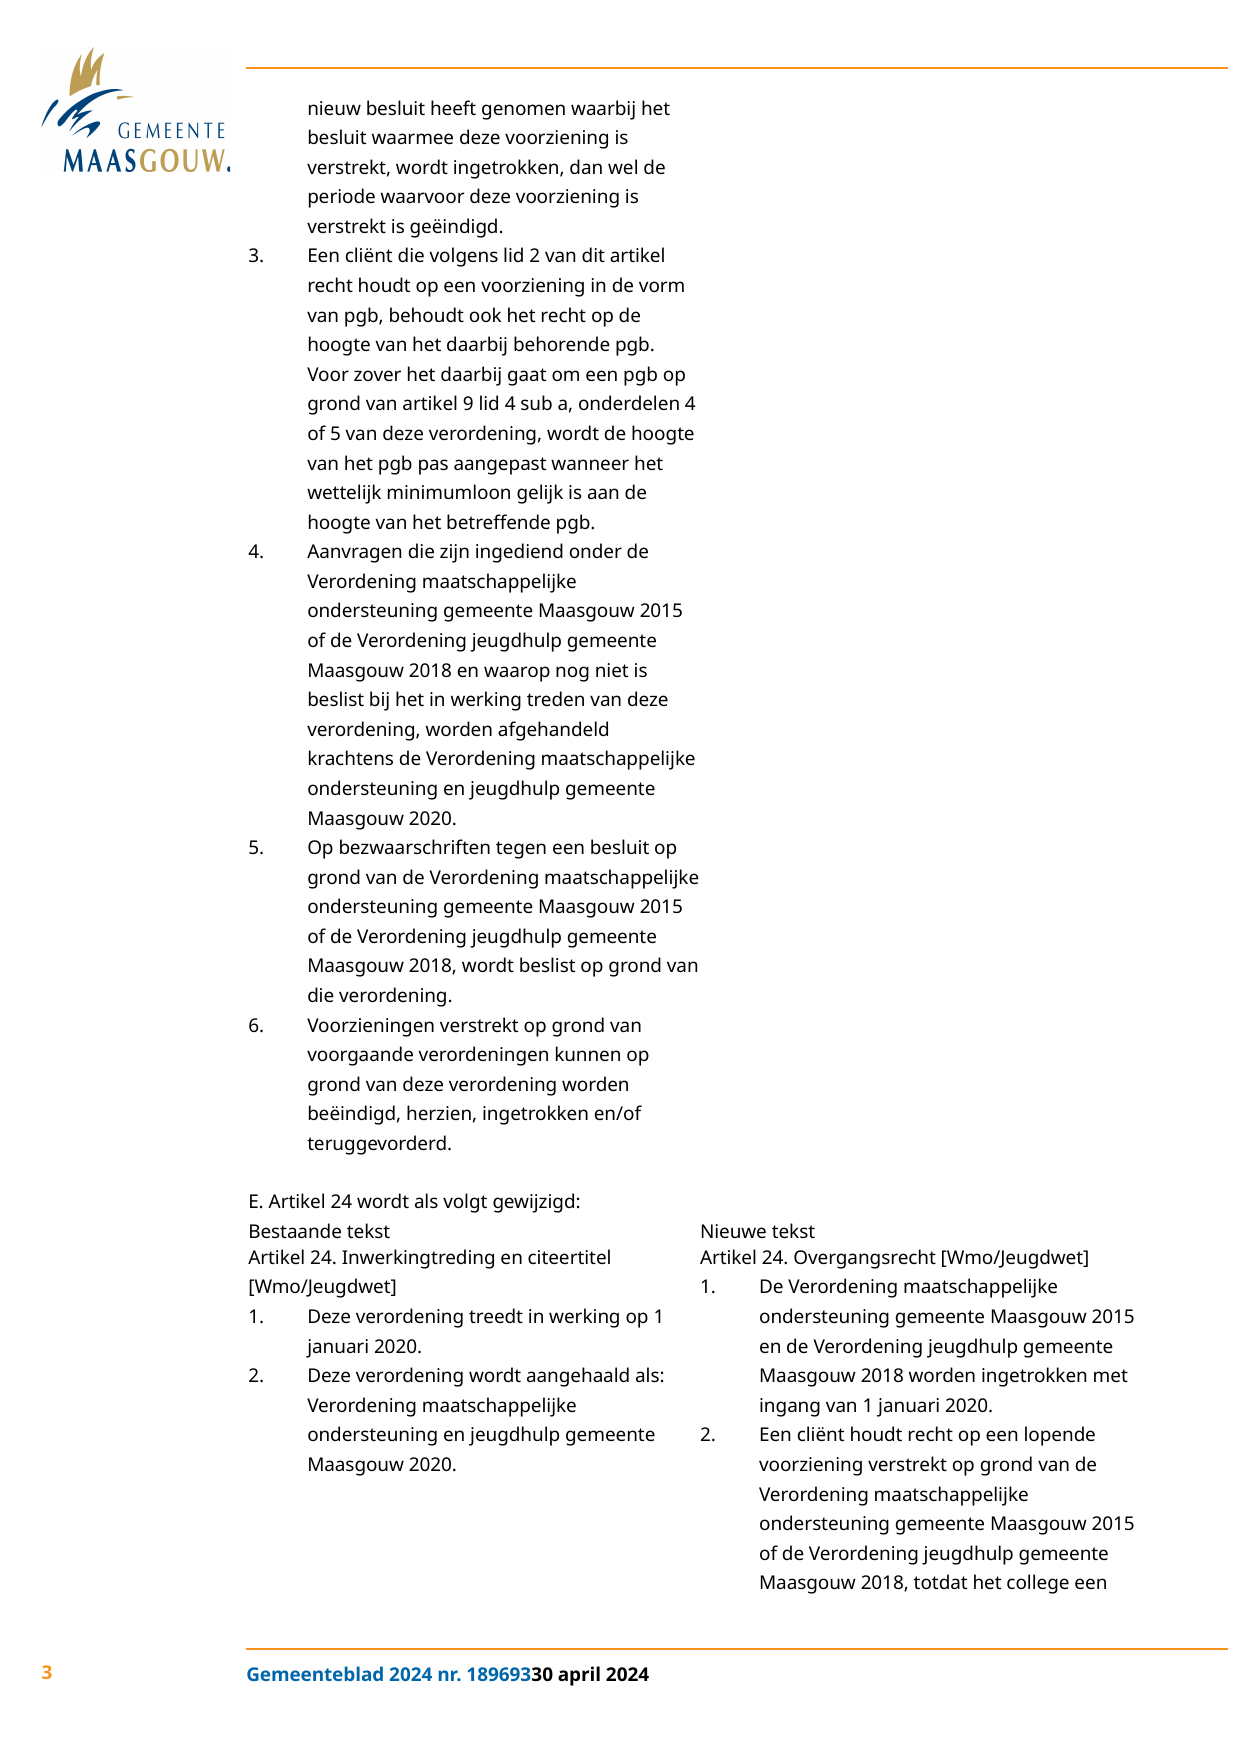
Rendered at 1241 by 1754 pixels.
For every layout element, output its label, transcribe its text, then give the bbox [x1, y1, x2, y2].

table_cell Artikel 24. Overgangsrecht [Wmo/Jeugdwet] De Verordening maatschappelijke ondersteuning gemeente Maasgouw 2015 en de Verordening jeugdhulp gemeente Maasgouw 2018 worden ingetrokken met ingang van 1 januari 2020. Een cliënt houdt recht op een lopende voorziening verstrekt op grond van de Verordening maatschappelijke ondersteuning gemeente Maasgouw 2015 of de Verordening jeugdhulp gemeente Maasgouw 2018, totdat het college een [700, 1244, 1152, 1595]
table_cell nieuw besluit heeft genomen waarbij het besluit waarmee deze voorziening is verstrekt, wordt ingetrokken, dan wel de periode waarvoor deze voorziening is verstrekt is geëindigd. Een cliënt die volgens lid 2 van dit artikel recht houdt op een voorziening in de vorm van pgb, behoudt ook het recht op de hoogte van het daarbij behorende pgb. Voor zover het daarbij gaat om een pgb op grond van artikel 9 lid 4 sub a, onderdelen 4 of 5 van deze verordening, wordt de hoogte van het pgb pas aangepast wanneer het wettelijk minimumloon gelijk is aan de hoogte van het betreffende pgb. Aanvragen die zijn ingediend onder de Verordening maatschappelijke ondersteuning gemeente Maasgouw 2015 of de Verordening jeugdhulp gemeente Maasgouw 2018 en waarop nog niet is beslist bij het in werking treden van deze verordening, worden afgehandeld krachtens de Verordening maatschappelijke ondersteuning en jeugdhulp gemeente Maasgouw 2020. Op bezwaarschriften tegen een besluit op grond van de Verordening maatschappelijke ondersteuning gemeente Maasgouw 2015 of de Verordening jeugdhulp gemeente Maasgouw 2018, wordt beslist op grond van die verordening. Voorzieningen verstrekt op grond van voorgaande verordeningen kunnen op grond van deze verordening worden beëindigd, herzien, ingetrokken en/of teruggevorderd. [248, 95, 700, 1156]
table_cell Artikel 24. Inwerkingtreding en citeertitel [Wmo/Jeugdwet] Deze verordening treedt in werking op 1 januari 2020. Deze verordening wordt aangehaald als: Verordening maatschappelijke ondersteuning en jeugdhulp gemeente Maasgouw 2020. [248, 1244, 700, 1595]
table_header Nieuwe tekst [700, 1219, 1152, 1244]
picture [41, 47, 231, 172]
text E. Artikel 24 wordt als volgt gewijzigd: [248, 1189, 1152, 1214]
table_header Bestaande tekst [248, 1219, 700, 1244]
table_cell [700, 95, 1152, 1156]
